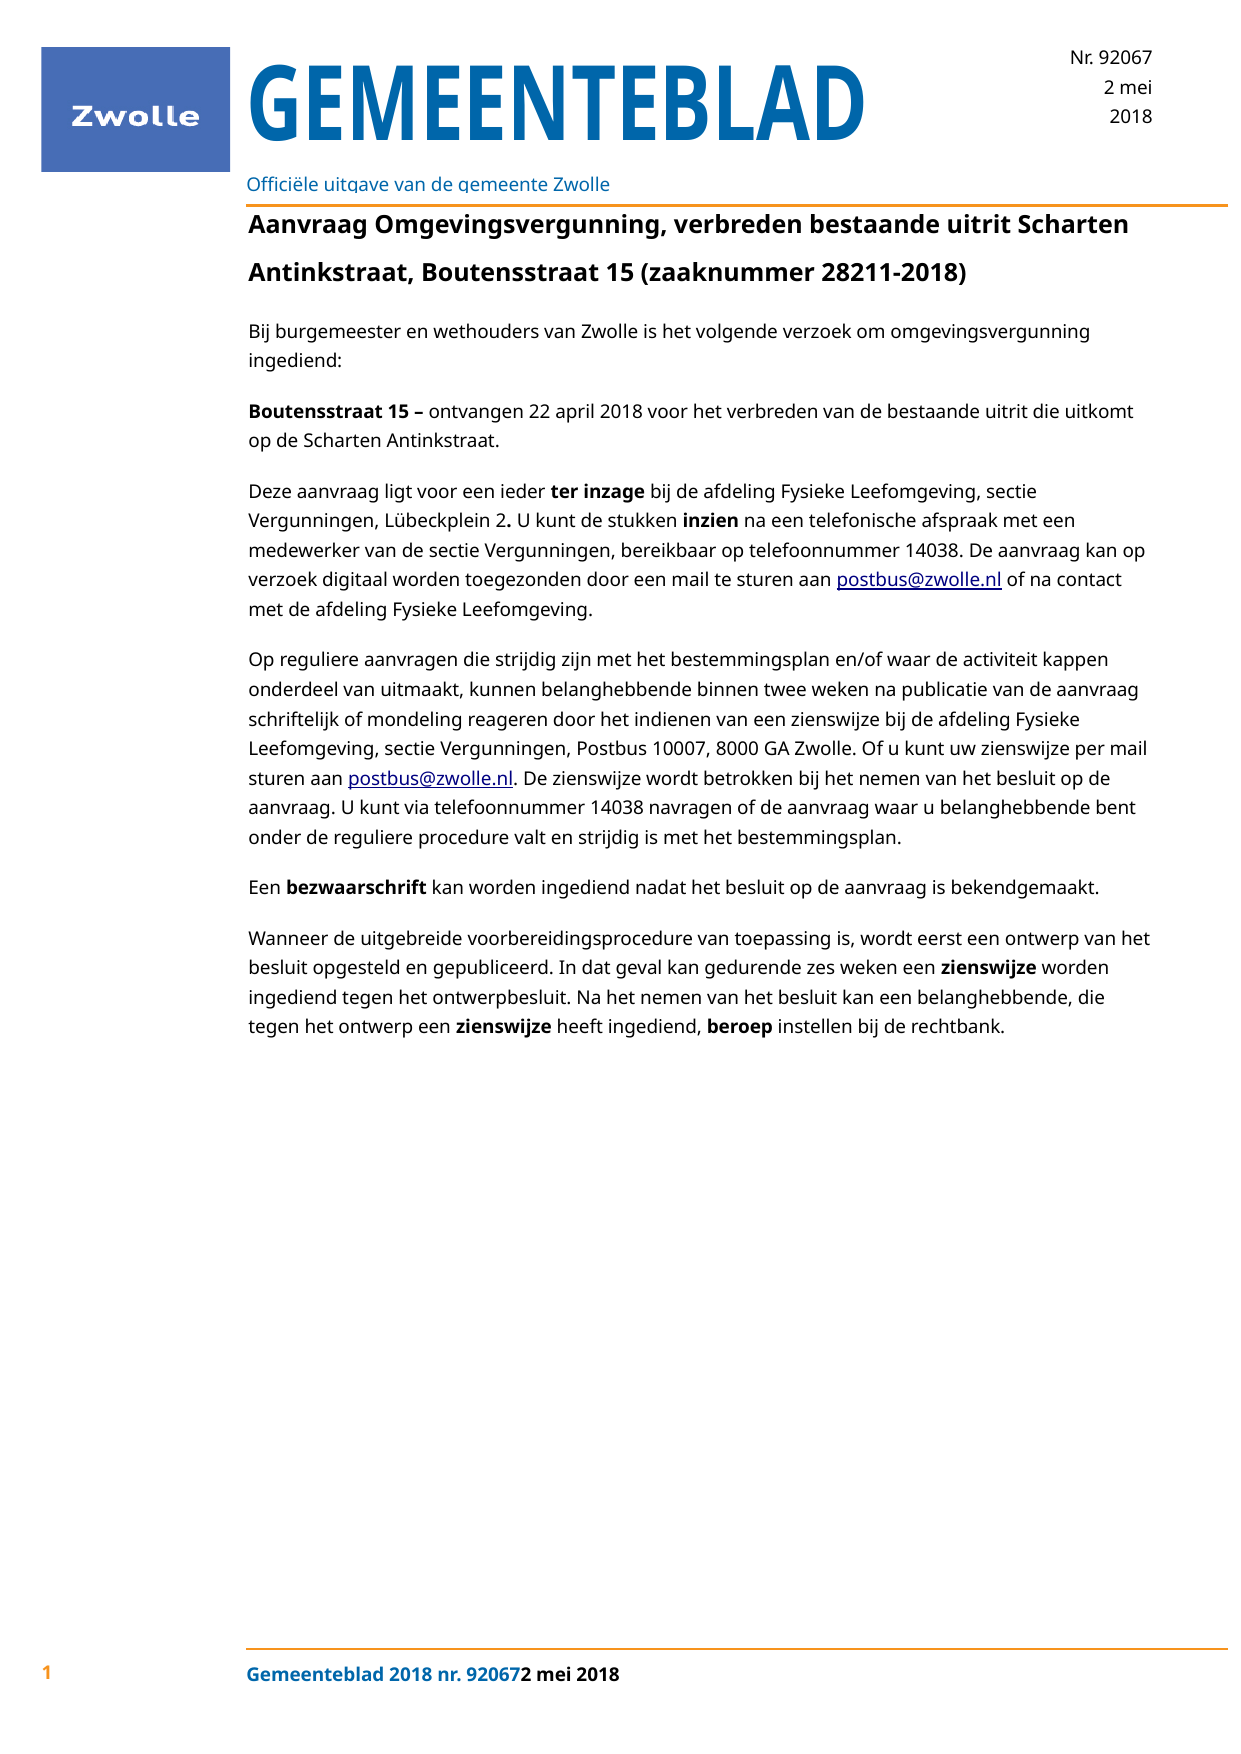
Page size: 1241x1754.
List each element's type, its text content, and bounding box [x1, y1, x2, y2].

text Aanvraag Omgevingsvergunning, verbreden bestaande uitrit Scharten Antinkstraat, Boutensstraat 15 (zaaknummer 28211-2018) [248, 207, 1152, 288]
picture [41, 47, 231, 172]
text Deze aanvraag ligt voor een ieder ter inzage bij de afdeling Fysieke Leefomgeving, sectie Vergunningen, Lübeckplein 2. U kunt de stukken inzien na een telefonische afspraak met een medewerker van de sectie Vergunningen, bereikbaar op telefoonnummer 14038. De aanvraag kan op verzoek digitaal worden toegezonden door een mail te sturen aan postbus@zwolle.nl of na contact met de afdeling Fysieke Leefomgeving. [248, 478, 1152, 622]
text Boutensstraat 15 – ontvangen 22 april 2018 voor het verbreden van de bestaande uitrit die uitkomt op de Scharten Antinkstraat. [248, 398, 1152, 453]
text Op reguliere aanvragen die strijdig zijn met het bestemmingsplan en/of waar de activiteit kappen onderdeel van uitmaakt, kunnen belanghebbende binnen twee weken na publicatie van de aanvraag schriftelijk of mondeling reageren door het indienen van een zienswijze bij de afdeling Fysieke Leefomgeving, sectie Vergunningen, Postbus 10007, 8000 GA Zwolle. Of u kunt uw zienswijze per mail sturen aan postbus@zwolle.nl. De zienswijze wordt betrokken bij het nemen van het besluit op de aanvraag. U kunt via telefoonnummer 14038 navragen of de aanvraag waar u belanghebbende bent onder de reguliere procedure valt en strijdig is met het bestemmingsplan. [248, 647, 1152, 850]
text Wanneer de uitgebreide voorbereidingsprocedure van toepassing is, wordt eerst een ontwerp van het besluit opgesteld en gepubliceerd. In dat geval kan gedurende zes weken een zienswijze worden ingediend tegen het ontwerpbesluit. Na het nemen van het besluit kan een belanghebbende, die tegen het ontwerp een zienswijze heeft ingediend, beroep instellen bij de rechtbank. [248, 925, 1152, 1039]
text Bij burgemeester en wethouders van Zwolle is het volgende verzoek om omgevingsvergunning ingediend: [248, 318, 1152, 373]
text Een bezwaarschrift kan worden ingediend nadat het besluit op de aanvraag is bekendgemaakt. [248, 874, 1152, 900]
